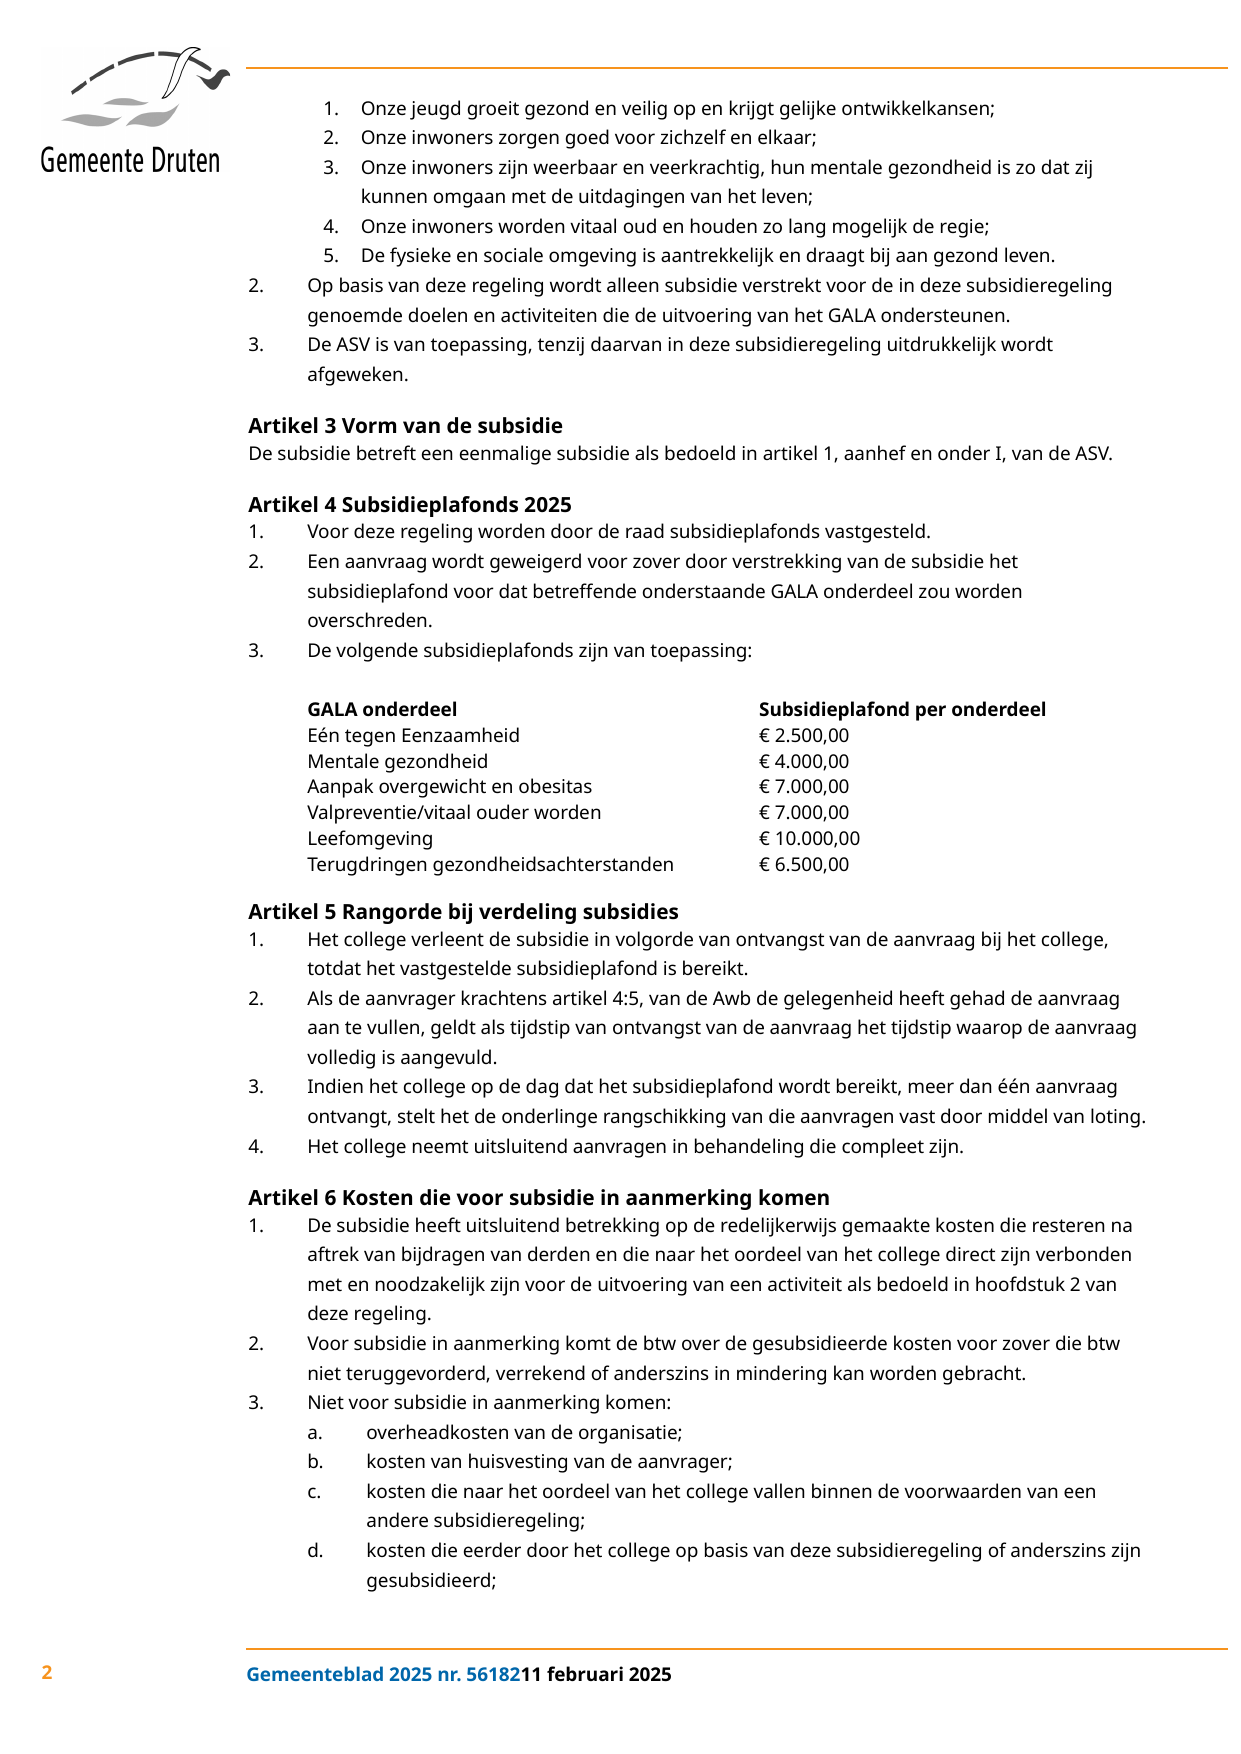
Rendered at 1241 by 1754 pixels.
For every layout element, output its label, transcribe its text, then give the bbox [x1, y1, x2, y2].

picture [41, 47, 231, 172]
table_cell € 6.500,00 [759, 851, 1211, 876]
table_cell € 7.000,00 [759, 774, 1211, 799]
list kosten die eerder door het college op basis van deze subsidieregeling of anderszins zijn gesubsidieerd; [307, 1537, 1152, 1592]
table_cell Mentale gezondheid [307, 748, 759, 773]
table_cell € 7.000,00 [759, 799, 1211, 825]
list De fysieke en sociale omgeving is aantrekkelijk en draagt bij aan gezond leven. [323, 243, 1152, 268]
text Artikel 6 Kosten die voor subsidie in aanmerking komen [248, 1183, 1152, 1212]
list Voor deze regeling worden door de raad subsidieplafonds vastgesteld. [248, 519, 1152, 544]
list Niet voor subsidie in aanmerking komen: [248, 1389, 1152, 1415]
list Een aanvraag wordt geweigerd voor zover door verstrekking van de subsidie het subsidieplafond voor dat betreffende onderstaande GALA onderdeel zou worden overschreden. [248, 548, 1152, 633]
list Onze inwoners worden vitaal oud en houden zo lang mogelijk de regie; [323, 213, 1152, 239]
list Het college neemt uitsluitend aanvragen in behandeling die compleet zijn. [248, 1133, 1152, 1159]
list overheadkosten van de organisatie; [307, 1419, 1152, 1444]
text Artikel 4 Subsidieplafonds 2025 [248, 490, 1152, 519]
table_cell € 2.500,00 [759, 722, 1211, 748]
list De subsidie heeft uitsluitend betrekking op de redelijkerwijs gemaakte kosten die resteren na aftrek van bijdragen van derden en die naar het oordeel van het college direct zijn verbonden met en noodzakelijk zijn voor de uitvoering van een activiteit als bedoeld in hoofdstuk 2 van deze regeling. [248, 1212, 1152, 1326]
text De subsidie betreft een eenmalige subsidie als bedoeld in artikel 1, aanhef en onder I, van de ASV. [248, 440, 1152, 466]
list Onze jeugd groeit gezond en veilig op en krijgt gelijke ontwikkelkansen; [323, 95, 1152, 121]
table_cell Eén tegen Eenzaamheid [307, 722, 759, 748]
text Artikel 5 Rangorde bij verdeling subsidies [248, 897, 1152, 926]
table_cell Terugdringen gezondheidsachterstanden [307, 851, 759, 876]
table_header Subsidieplafond per onderdeel [759, 696, 1211, 722]
list Als de aanvrager krachtens artikel 4:5, van de Awb de gelegenheid heeft gehad de aanvraag aan te vullen, geldt als tijdstip van ontvangst van de aanvraag het tijdstip waarop de aanvraag volledig is aangevuld. [248, 985, 1152, 1070]
list Voor subsidie in aanmerking komt de btw over de gesubsidieerde kosten voor zover die btw niet teruggevorderd, verrekend of anderszins in mindering kan worden gebracht. [248, 1330, 1152, 1385]
table_cell Leefomgeving [307, 825, 759, 851]
list De volgende subsidieplafonds zijn van toepassing: [248, 637, 1152, 663]
list De ASV is van toepassing, tenzij daarvan in deze subsidieregeling uitdrukkelijk wordt afgeweken. [248, 331, 1152, 387]
list Onze inwoners zorgen goed voor zichzelf en elkaar; [323, 124, 1152, 150]
list kosten van huisvesting van de aanvrager; [307, 1448, 1152, 1474]
table_cell Valpreventie/vitaal ouder worden [307, 799, 759, 825]
table_cell € 4.000,00 [759, 748, 1211, 773]
table_cell Aanpak overgewicht en obesitas [307, 774, 759, 799]
list Het college verleent de subsidie in volgorde van ontvangst van de aanvraag bij het college, totdat het vastgestelde subsidieplafond is bereikt. [248, 926, 1152, 981]
list Onze inwoners zijn weerbaar en veerkrachtig, hun mentale gezondheid is zo dat zij kunnen omgaan met de uitdagingen van het leven; [323, 154, 1152, 209]
list kosten die naar het oordeel van het college vallen binnen de voorwaarden van een andere subsidieregeling; [307, 1478, 1152, 1533]
list Indien het college op de dag dat het subsidieplafond wordt bereikt, meer dan één aanvraag ontvangt, stelt het de onderlinge rangschikking van die aanvragen vast door middel van loting. [248, 1074, 1152, 1129]
table_header GALA onderdeel [307, 696, 759, 722]
list Op basis van deze regeling wordt alleen subsidie verstrekt voor de in deze subsidieregeling genoemde doelen en activiteiten die de uitvoering van het GALA ondersteunen. [248, 272, 1152, 328]
text Artikel 3 Vorm van de subsidie [248, 411, 1152, 440]
table_cell € 10.000,00 [759, 825, 1211, 851]
